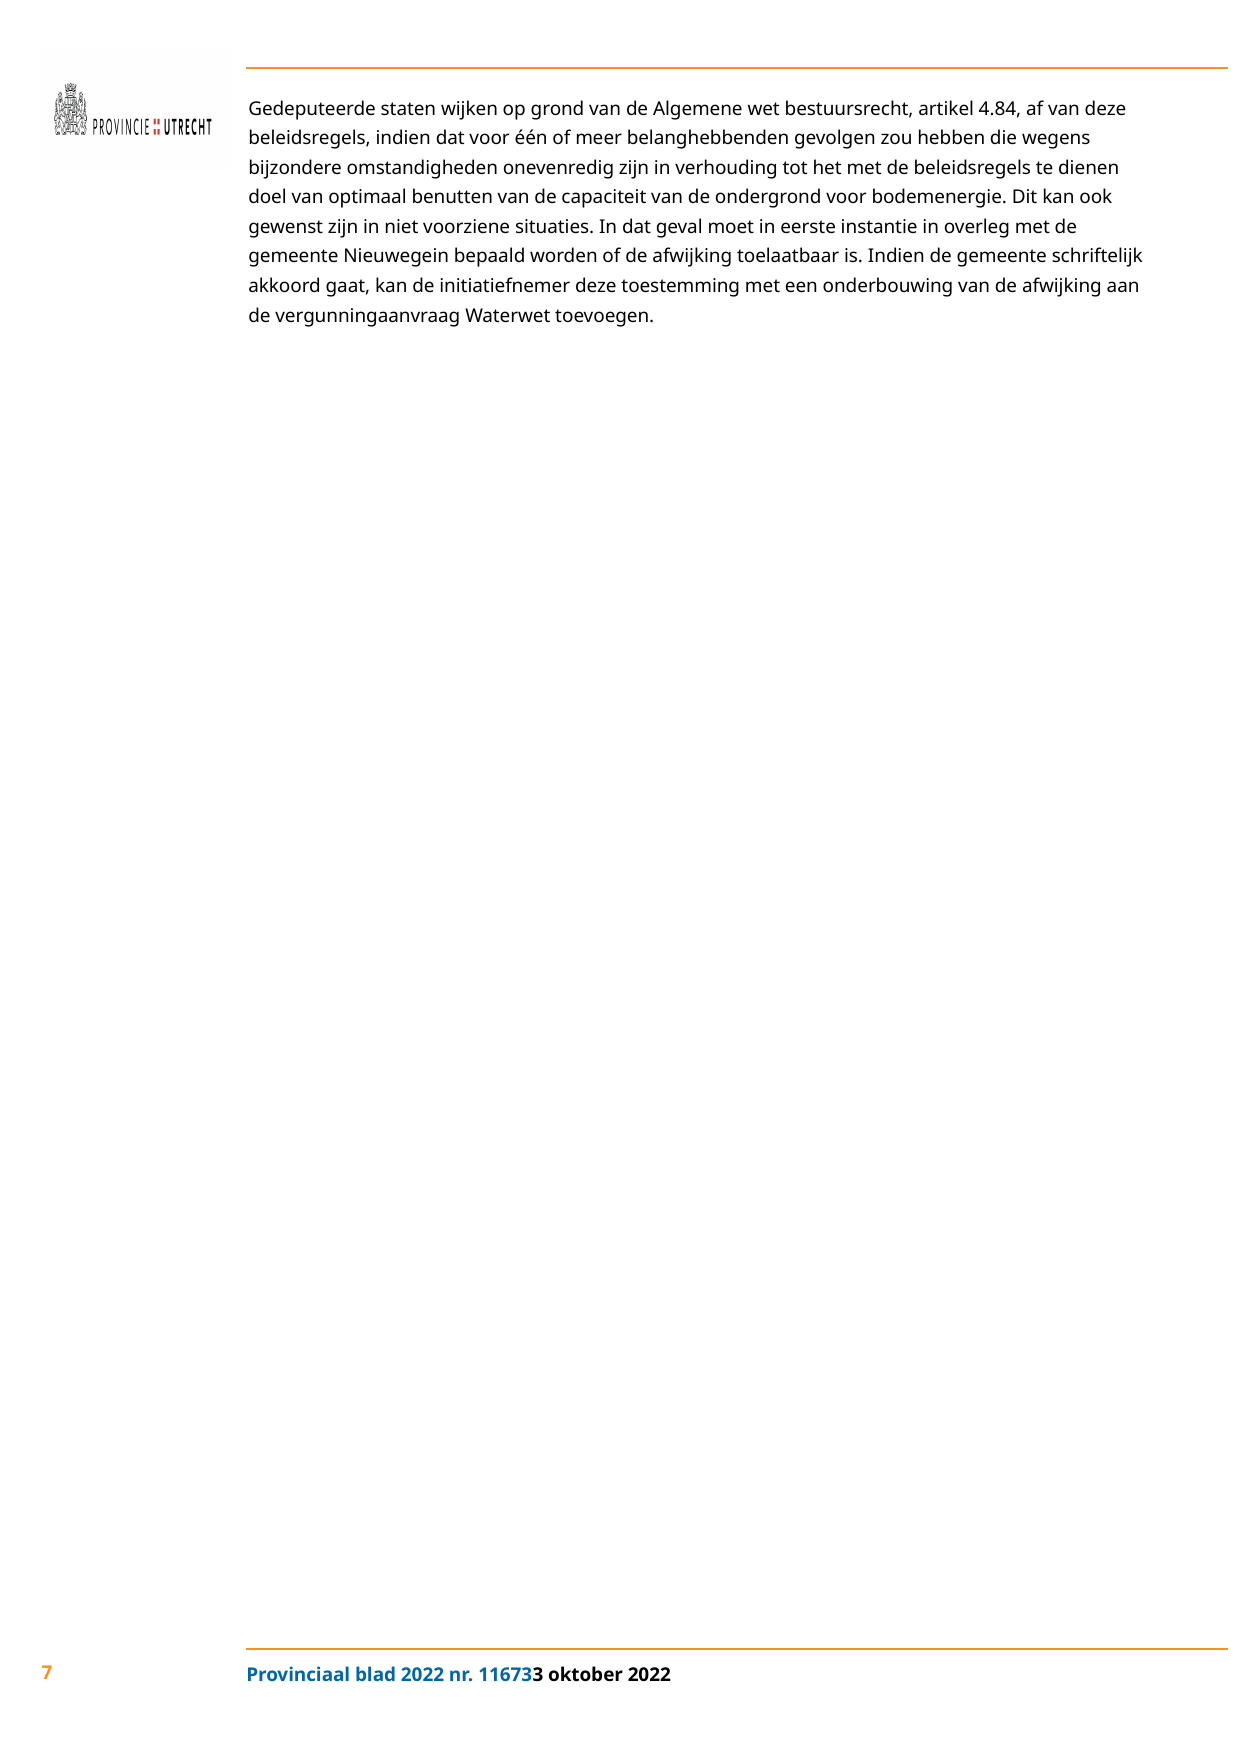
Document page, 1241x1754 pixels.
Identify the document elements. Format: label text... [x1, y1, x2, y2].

text Gedeputeerde staten wijken op grond van de Algemene wet bestuursrecht, artikel 4.84, af van deze beleidsregels, indien dat voor één of meer belanghebbenden gevolgen zou hebben die wegens bijzondere omstandigheden onevenredig zijn in verhouding tot het met de beleidsregels te dienen doel van optimaal benutten van de capaciteit van de ondergrond voor bodemenergie. Dit kan ook gewenst zijn in niet voorziene situaties. In dat geval moet in eerste instantie in overleg met de gemeente Nieuwegein bepaald worden of de afwijking toelaatbaar is. Indien de gemeente schriftelijk akkoord gaat, kan de initiatiefnemer deze toestemming met een onderbouwing van de afwijking aan de vergunningaanvraag Waterwet toevoegen. [248, 95, 1152, 328]
picture [41, 47, 231, 172]
